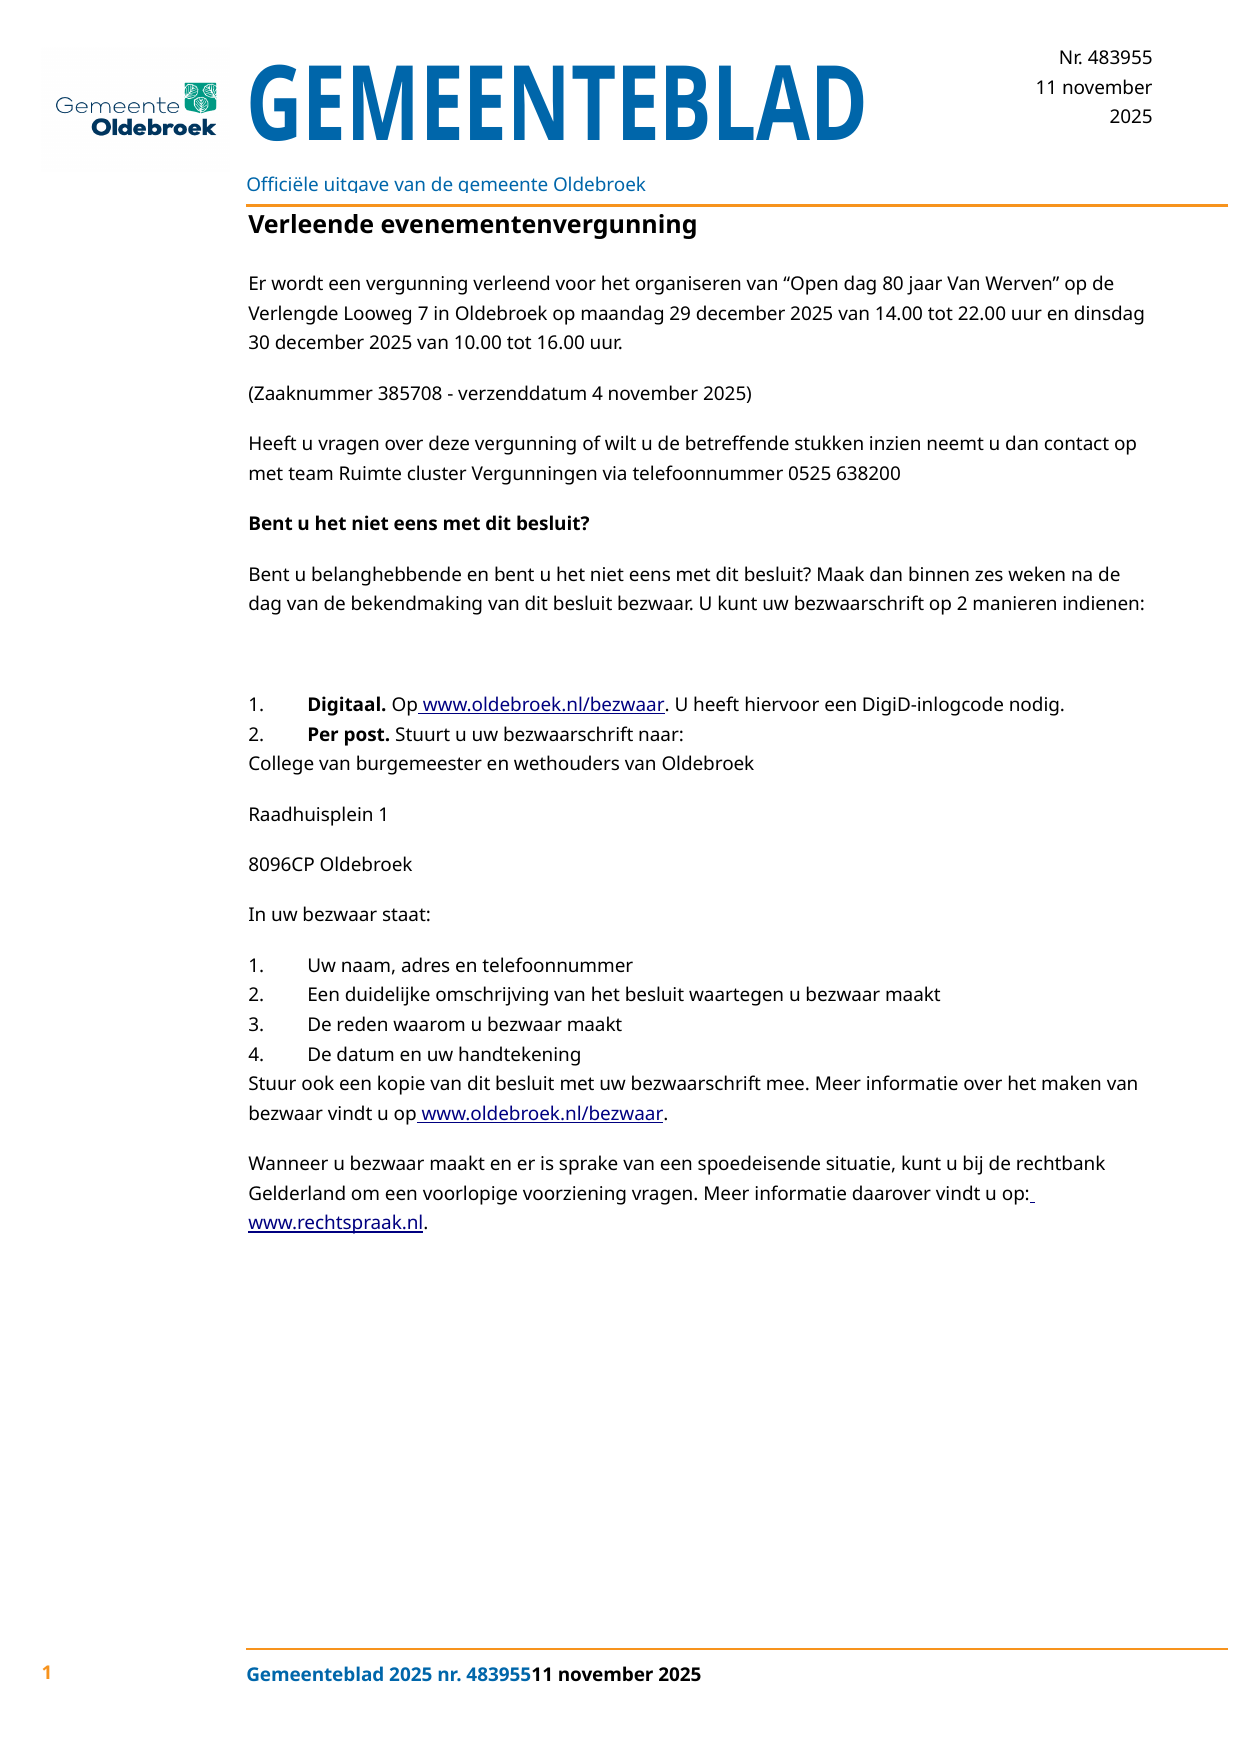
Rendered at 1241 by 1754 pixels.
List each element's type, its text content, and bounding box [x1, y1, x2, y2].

text 8096CP Oldebroek [248, 851, 1152, 877]
text Er wordt een vergunning verleend voor het organiseren van “Open dag 80 jaar Van Werven” op de Verlengde Looweg 7 in Oldebroek op maandag 29 december 2025 van 14.00 tot 22.00 uur en dinsdag 30 december 2025 van 10.00 tot 16.00 uur. [248, 270, 1152, 355]
list De reden waarom u bezwaar maakt [248, 1011, 1152, 1037]
text Bent u het niet eens met dit besluit? [248, 510, 1152, 536]
text Heeft u vragen over deze vergunning of wilt u de betreffende stukken inzien neemt u dan contact op met team Ruimte cluster Vergunningen via telefoonnummer 0525 638200 [248, 430, 1152, 486]
list Uw naam, adres en telefoonnummer [248, 952, 1152, 978]
text Verleende evenementenvergunning [248, 207, 1152, 241]
text College van burgemeester en wethouders van Oldebroek [248, 750, 1152, 776]
text Stuur ook een kopie van dit besluit met uw bezwaarschrift mee. Meer informatie over het maken van bezwaar vindt u op www.oldebroek.nl/bezwaar. [248, 1070, 1152, 1126]
picture [41, 47, 231, 172]
list Een duidelijke omschrijving van het besluit waartegen u bezwaar maakt [248, 982, 1152, 1007]
text Raadhuisplein 1 [248, 801, 1152, 826]
text (Zaaknummer 385708 - verzenddatum 4 november 2025) [248, 380, 1152, 406]
list De datum en uw handtekening [248, 1041, 1152, 1066]
list Digitaal. Op www.oldebroek.nl/bezwaar. U heeft hiervoor een DigiD-inlogcode nodig. [248, 691, 1152, 717]
text Bent u belanghebbende en bent u het niet eens met dit besluit? Maak dan binnen zes weken na de dag van de bekendmaking van dit besluit bezwaar. U kunt uw bezwaarschrift op 2 manieren indienen: [248, 561, 1152, 616]
text In uw bezwaar staat: [248, 902, 1152, 927]
text Wanneer u bezwaar maakt en er is sprake van een spoedeisende situatie, kunt u bij de rechtbank Gelderland om een voorlopige voorziening vragen. Meer informatie daarover vindt u op: www.rechtspraak.nl. [248, 1150, 1152, 1235]
list Per post. Stuurt u uw bezwaarschrift naar: [248, 721, 1152, 746]
